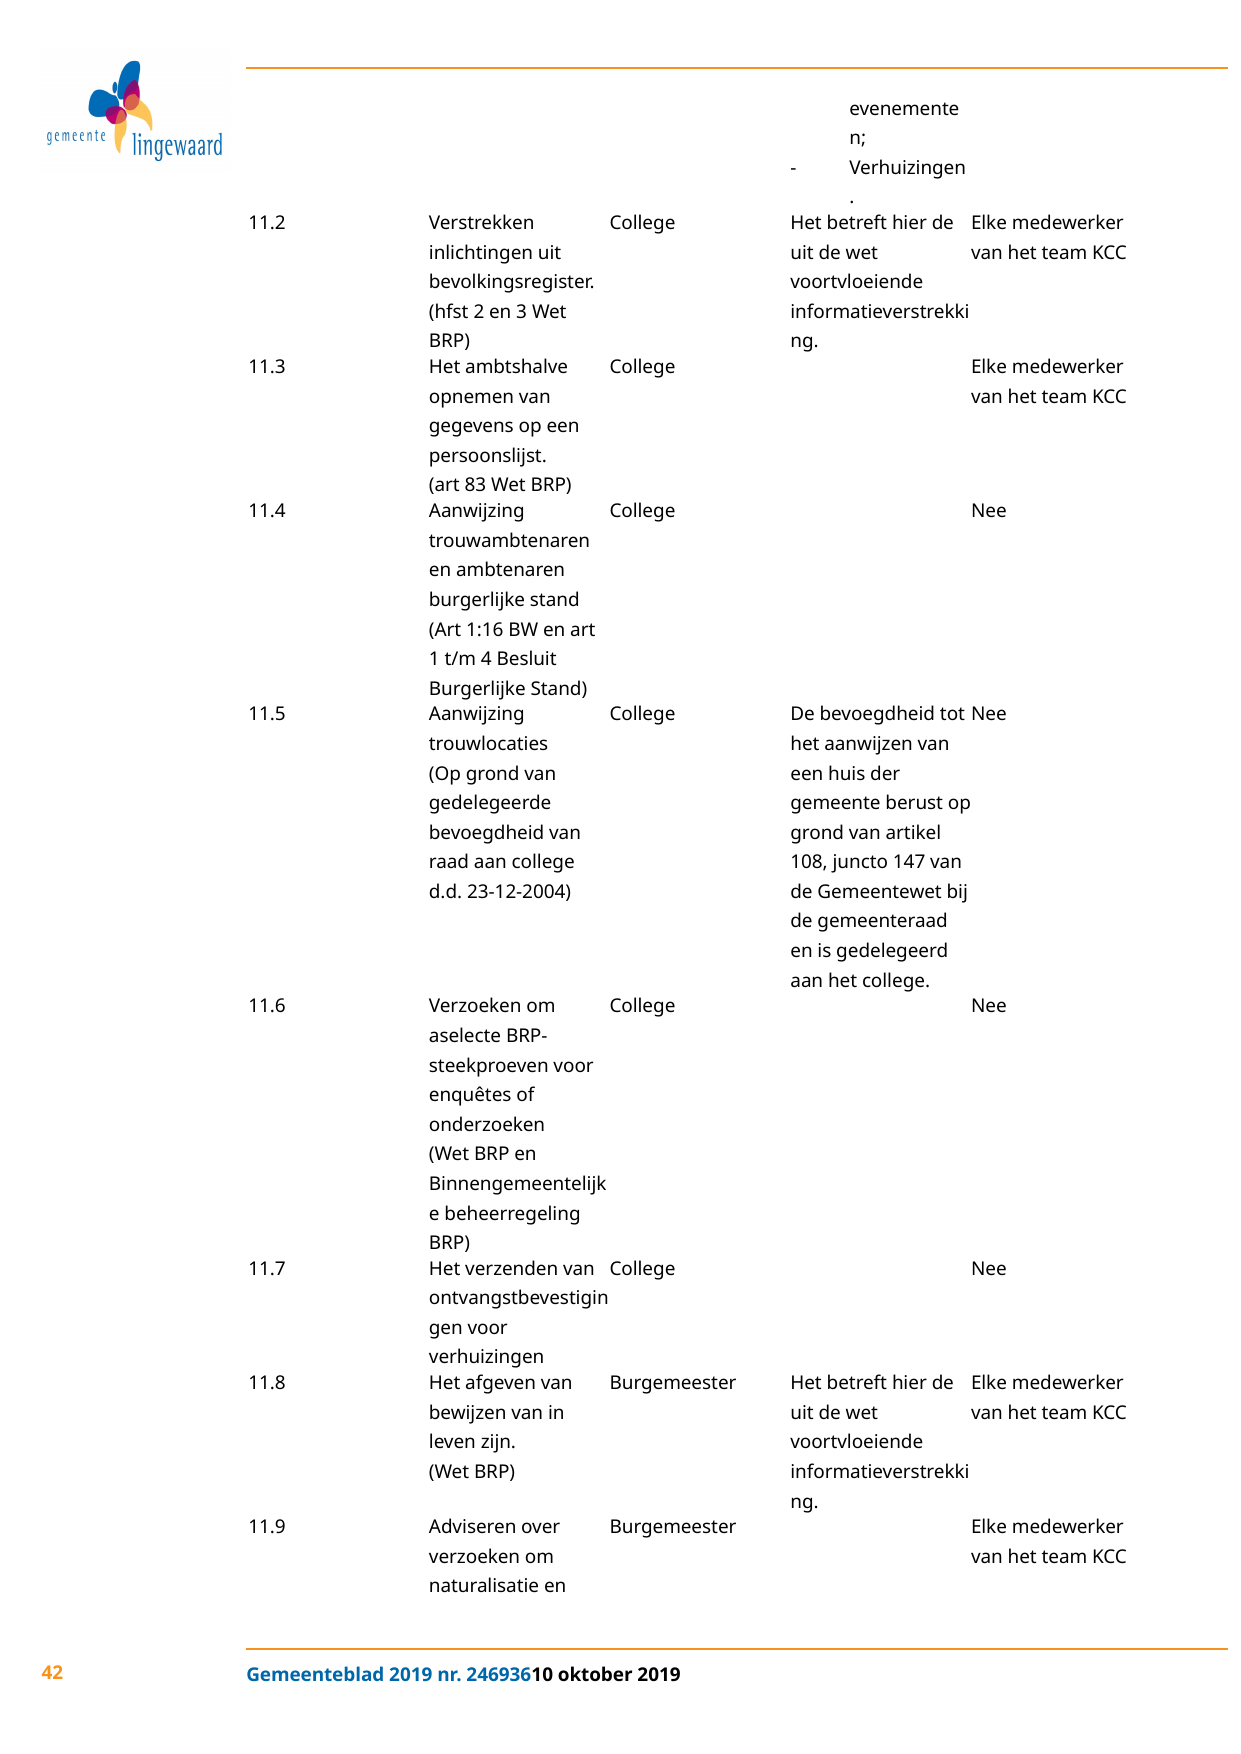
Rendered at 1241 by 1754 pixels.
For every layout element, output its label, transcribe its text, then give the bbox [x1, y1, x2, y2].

table_cell Elke medewerker van het team KCC [971, 1370, 1152, 1513]
table_cell 11.9 [248, 1514, 429, 1598]
table_cell 11.3 [248, 353, 429, 497]
table_cell [790, 498, 971, 701]
table_cell [971, 95, 1152, 209]
table_cell Adviseren over verzoeken om naturalisatie en [429, 1514, 609, 1598]
table_cell Nee [971, 1255, 1152, 1369]
table_cell Het ambtshalve opnemen van gegevens op een persoonslijst. (art 83 Wet BRP) [429, 353, 609, 497]
picture [41, 47, 231, 172]
table_cell Het afgeven van bewijzen van in leven zijn. (Wet BRP) [429, 1370, 609, 1513]
table_cell College [609, 353, 790, 497]
table_cell Nee [971, 498, 1152, 701]
table_cell Aanwijzing trouwlocaties (Op grond van gedelegeerde bevoegdheid van raad aan college d.d. 23-12-2004) [429, 701, 609, 993]
table_cell College [609, 1255, 790, 1369]
table_cell [790, 1255, 971, 1369]
table_cell College [609, 209, 790, 353]
table_cell Aanwijzing trouwambtenaren en ambtenaren burgerlijke stand (Art 1:16 BW en art 1 t/m 4 Besluit Burgerlijke Stand) [429, 498, 609, 701]
table_cell Nee [971, 701, 1152, 993]
table_cell [790, 1514, 971, 1598]
table_cell [790, 993, 971, 1255]
table_cell De bevoegdheid tot het aanwijzen van een huis der gemeente berust op grond van artikel 108, juncto 147 van de Gemeentewet bij de gemeenteraad en is gedelegeerd aan het college. [790, 701, 971, 993]
table_cell Burgemeester [609, 1514, 790, 1598]
table_cell 11.7 [248, 1255, 429, 1369]
table_cell [790, 353, 971, 497]
table_cell evenementen; Verhuizingen. [790, 95, 971, 209]
table_cell Nee [971, 993, 1152, 1255]
table_cell Verstrekken inlichtingen uit bevolkingsregister. (hfst 2 en 3 Wet BRP) [429, 209, 609, 353]
table_cell 11.2 [248, 209, 429, 353]
table_cell [609, 95, 790, 209]
table_cell Elke medewerker van het team KCC [971, 209, 1152, 353]
table_cell Het betreft hier de uit de wet voortvloeiende informatieverstrekking. [790, 209, 971, 353]
table_cell Het betreft hier de uit de wet voortvloeiende informatieverstrekking. [790, 1370, 971, 1513]
table_cell Het verzenden van ontvangstbevestigingen voor verhuizingen [429, 1255, 609, 1369]
table_cell [429, 95, 609, 209]
table_cell [248, 95, 429, 209]
table_cell College [609, 498, 790, 701]
table_cell Burgemeester [609, 1370, 790, 1513]
table_cell 11.6 [248, 993, 429, 1255]
table_cell 11.4 [248, 498, 429, 701]
table_cell Elke medewerker van het team KCC [971, 353, 1152, 497]
table_cell 11.8 [248, 1370, 429, 1513]
table_cell 11.5 [248, 701, 429, 993]
table_cell College [609, 993, 790, 1255]
table_cell College [609, 701, 790, 993]
table_cell Verzoeken om aselecte BRP-steekproeven voor enquêtes of onderzoeken (Wet BRP en Binnengemeentelijke beheerregeling BRP) [429, 993, 609, 1255]
table_cell Elke medewerker van het team KCC [971, 1514, 1152, 1598]
